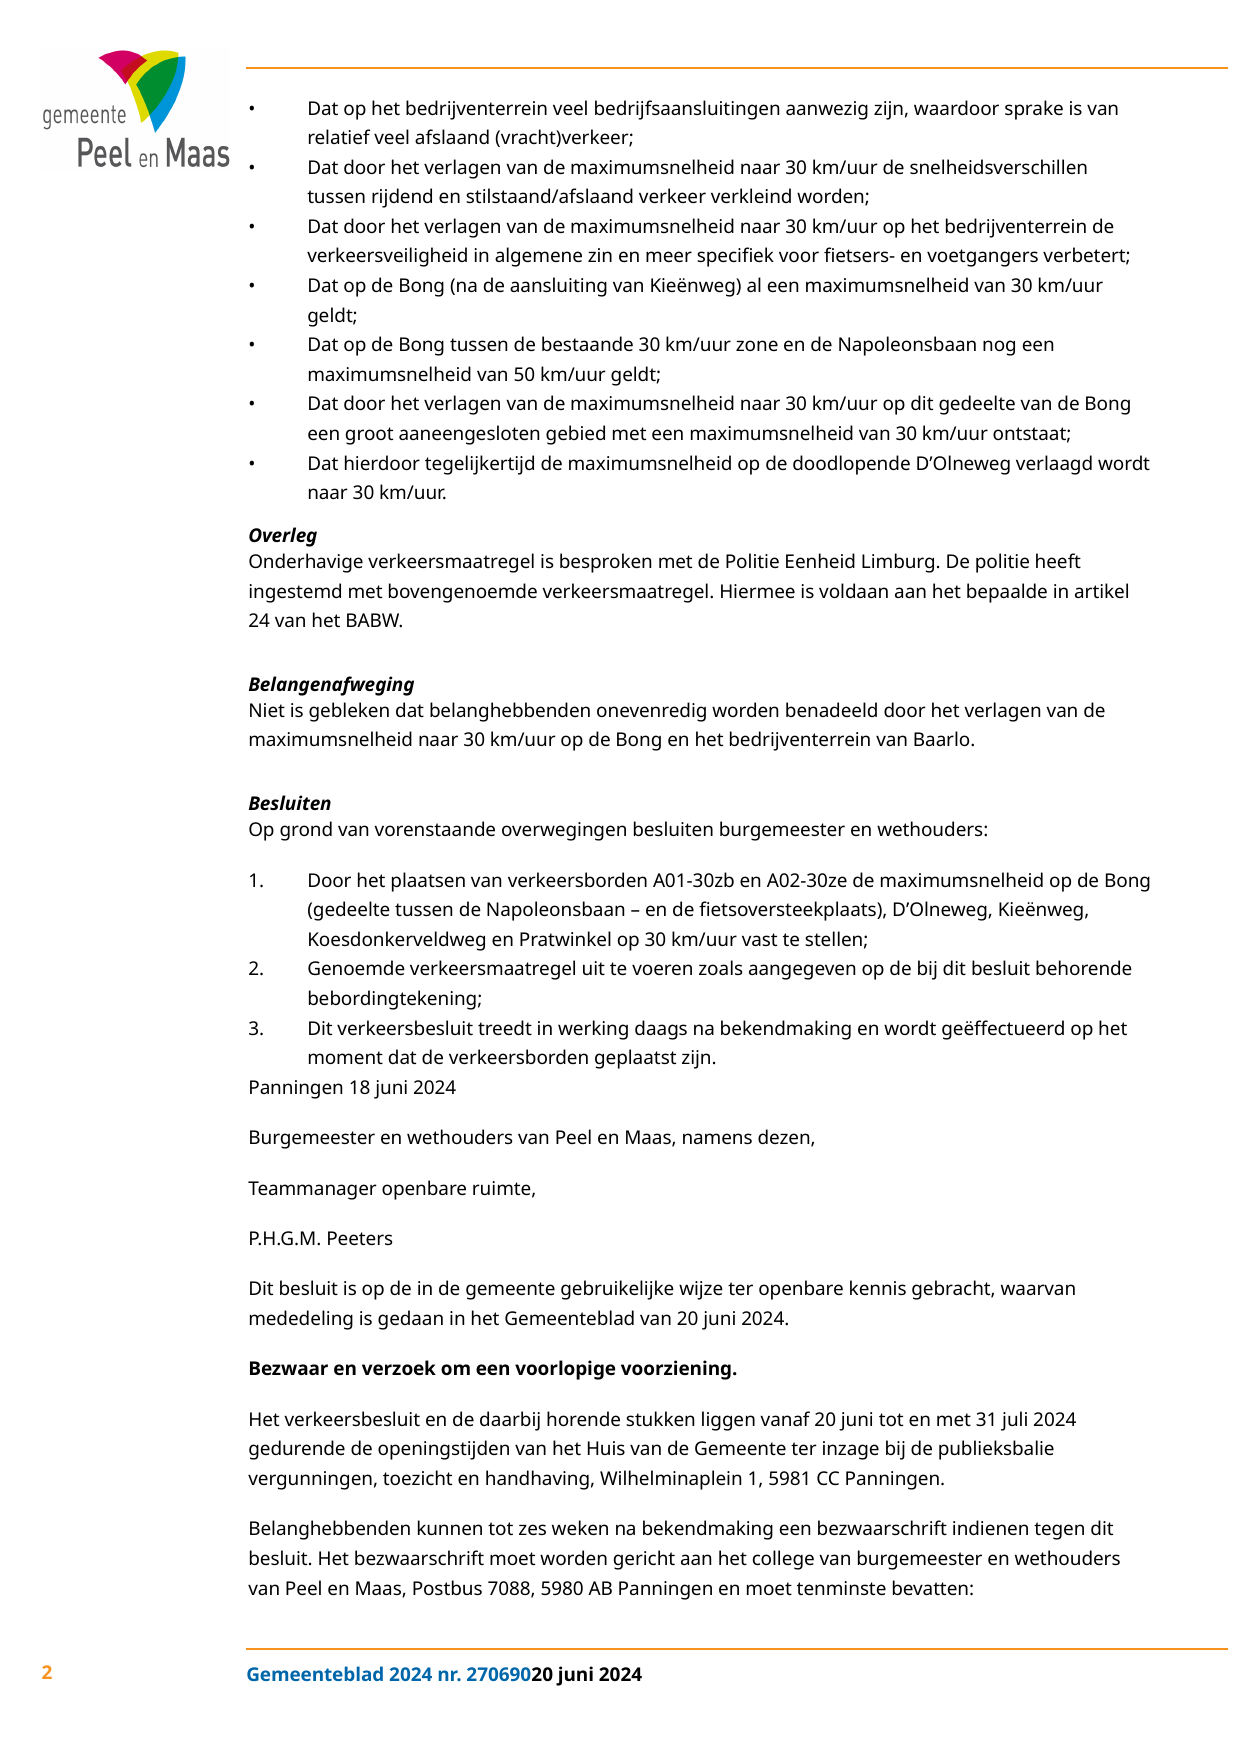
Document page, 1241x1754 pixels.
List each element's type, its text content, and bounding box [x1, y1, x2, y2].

text Panningen 18 juni 2024 [248, 1074, 1152, 1099]
list Dit verkeersbesluit treedt in werking daags na bekendmaking en wordt geëffectueerd op het moment dat de verkeersborden geplaatst zijn. [248, 1015, 1152, 1070]
text Op grond van vorenstaande overwegingen besluiten burgemeester en wethouders: [248, 816, 1152, 842]
text P.H.G.M. Peeters [248, 1225, 1152, 1251]
text Dit besluit is op de in de gemeente gebruikelijke wijze ter openbare kennis gebracht, waarvan mededeling is gedaan in het Gemeenteblad van 20 juni 2024. [248, 1276, 1152, 1331]
list Dat op de Bong tussen de bestaande 30 km/uur zone en de Napoleonsbaan nog een maximumsnelheid van 50 km/uur geldt; [248, 331, 1152, 387]
text Belangenafweging [248, 671, 1152, 697]
list Genoemde verkeersmaatregel uit te voeren zoals aangegeven op de bij dit besluit behorende bebordingtekening; [248, 956, 1152, 1011]
text Belanghebbenden kunnen tot zes weken na bekendmaking een bezwaarschrift indienen tegen dit besluit. Het bezwaarschrift moet worden gericht aan het college van burgemeester en wethouders van Peel en Maas, Postbus 7088, 5980 AB Panningen en moet tenminste bevatten: [248, 1516, 1152, 1600]
text Teammanager openbare ruimte, [248, 1175, 1152, 1200]
text Besluiten [248, 791, 1152, 816]
list Dat op het bedrijventerrein veel bedrijfsaansluitingen aanwezig zijn, waardoor sprake is van relatief veel afslaand (vracht)verkeer; [248, 95, 1152, 150]
picture [41, 47, 231, 172]
list Dat door het verlagen van de maximumsnelheid naar 30 km/uur de snelheidsverschillen tussen rijdend en stilstaand/afslaand verkeer verkleind worden; [248, 154, 1152, 209]
text Niet is gebleken dat belanghebbenden onevenredig worden benadeeld door het verlagen van de maximumsnelheid naar 30 km/uur op de Bong en het bedrijventerrein van Baarlo. [248, 697, 1152, 752]
text Het verkeersbesluit en de daarbij horende stukken liggen vanaf 20 juni tot en met 31 juli 2024 gedurende de openingstijden van het Huis van de Gemeente ter inzage bij de publieksbalie vergunningen, toezicht en handhaving, Wilhelminaplein 1, 5981 CC Panningen. [248, 1406, 1152, 1491]
text Overleg [248, 522, 1152, 548]
text Bezwaar en verzoek om een voorlopige voorziening. [248, 1356, 1152, 1381]
text Burgemeester en wethouders van Peel en Maas, namens dezen, [248, 1124, 1152, 1150]
list Dat door het verlagen van de maximumsnelheid naar 30 km/uur op dit gedeelte van de Bong een groot aaneengesloten gebied met een maximumsnelheid van 30 km/uur ontstaat; [248, 391, 1152, 446]
list Dat door het verlagen van de maximumsnelheid naar 30 km/uur op het bedrijventerrein de verkeersveiligheid in algemene zin en meer specifiek voor fietsers- en voetgangers verbetert; [248, 213, 1152, 268]
list Dat op de Bong (na de aansluiting van Kieënweg) al een maximumsnelheid van 30 km/uur geldt; [248, 272, 1152, 328]
list Dat hierdoor tegelijkertijd de maximumsnelheid op de doodlopende D’Olneweg verlaagd wordt naar 30 km/uur. [248, 450, 1152, 505]
text Onderhavige verkeersmaatregel is besproken met de Politie Eenheid Limburg. De politie heeft ingestemd met bovengenoemde verkeersmaatregel. Hiermee is voldaan aan het bepaalde in artikel 24 van het BABW. [248, 548, 1152, 633]
list Door het plaatsen van verkeersborden A01-30zb en A02-30ze de maximumsnelheid op de Bong (gedeelte tussen de Napoleonsbaan – en de fietsoversteekplaats), D’Olneweg, Kieënweg, Koesdonkerveldweg en Pratwinkel op 30 km/uur vast te stellen; [248, 867, 1152, 952]
